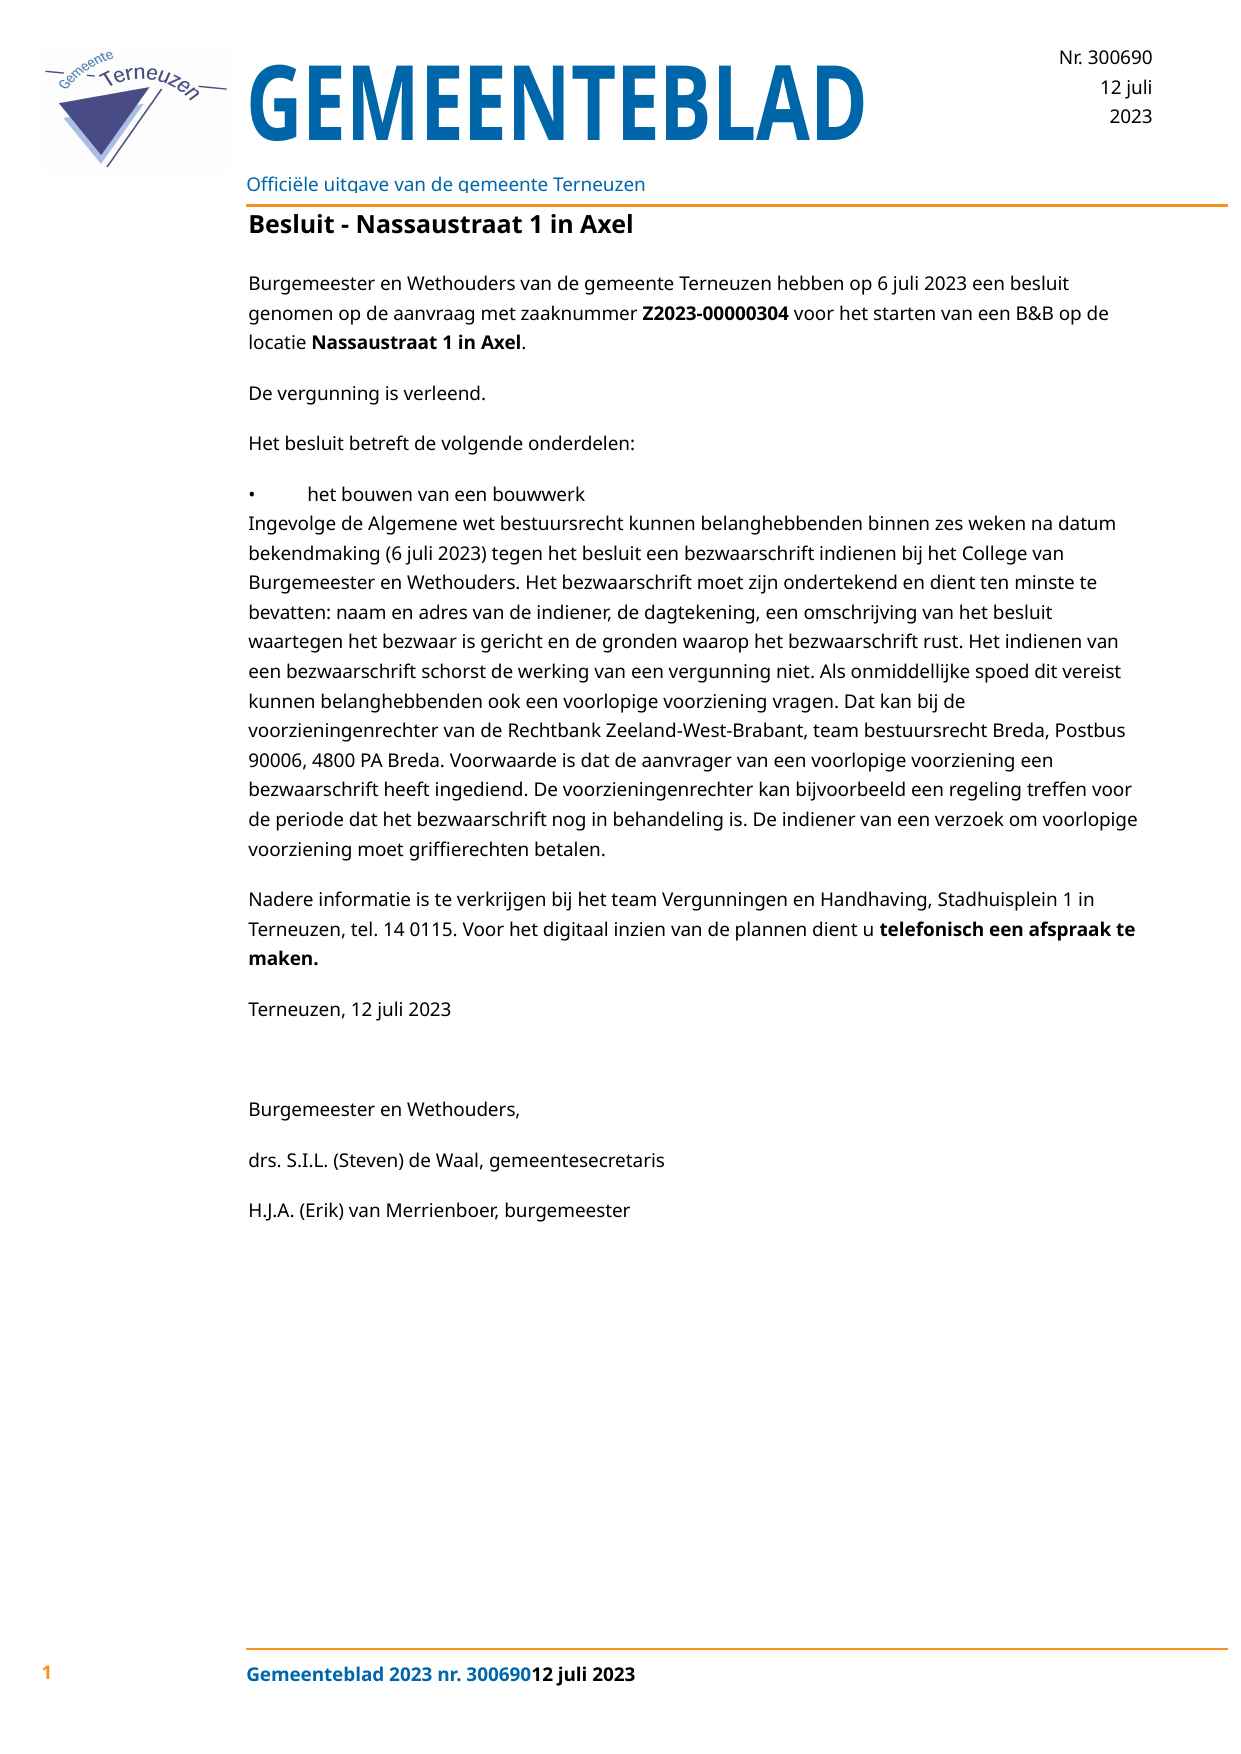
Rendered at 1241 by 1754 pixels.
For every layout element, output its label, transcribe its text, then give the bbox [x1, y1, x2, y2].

text Terneuzen, 12 juli 2023 [248, 996, 1152, 1021]
picture [41, 47, 231, 172]
text Burgemeester en Wethouders, [248, 1097, 1152, 1122]
text Het besluit betreft de volgende onderdelen: [248, 430, 1152, 456]
text H.J.A. (Erik) van Merrienboer, burgemeester [248, 1197, 1152, 1223]
text De vergunning is verleend. [248, 380, 1152, 406]
text Besluit - Nassaustraat 1 in Axel [248, 207, 1152, 241]
text drs. S.I.L. (Steven) de Waal, gemeentesecretaris [248, 1147, 1152, 1173]
text Ingevolge de Algemene wet bestuursrecht kunnen belanghebbenden binnen zes weken na datum bekendmaking (6 juli 2023) tegen het besluit een bezwaarschrift indienen bij het College van Burgemeester en Wethouders. Het bezwaarschrift moet zijn ondertekend en dient ten minste te bevatten: naam en adres van de indiener, de dagtekening, een omschrijving van het besluit waartegen het bezwaar is gericht en de gronden waarop het bezwaarschrift rust. Het indienen van een bezwaarschrift schorst de werking van een vergunning niet. Als onmiddellijke spoed dit vereist kunnen belanghebbenden ook een voorlopige voorziening vragen. Dat kan bij de voorzieningenrechter van de Rechtbank Zeeland-West-Brabant, team bestuursrecht Breda, Postbus 90006, 4800 PA Breda. Voorwaarde is dat de aanvrager van een voorlopige voorziening een bezwaarschrift heeft ingediend. De voorzieningenrechter kan bijvoorbeeld een regeling treffen voor de periode dat het bezwaarschrift nog in behandeling is. De indiener van een verzoek om voorlopige voorziening moet griffierechten betalen. [248, 510, 1152, 861]
text Nadere informatie is te verkrijgen bij het team Vergunningen en Handhaving, Stadhuisplein 1 in Terneuzen, tel. 14 0115. Voor het digitaal inzien van de plannen dient u telefonisch een afspraak te maken. [248, 886, 1152, 971]
text Burgemeester en Wethouders van de gemeente Terneuzen hebben op 6 juli 2023 een besluit genomen op de aanvraag met zaaknummer Z2023-00000304 voor het starten van een B&B op de locatie Nassaustraat 1 in Axel. [248, 270, 1152, 355]
list het bouwen van een bouwwerk [248, 481, 1152, 506]
